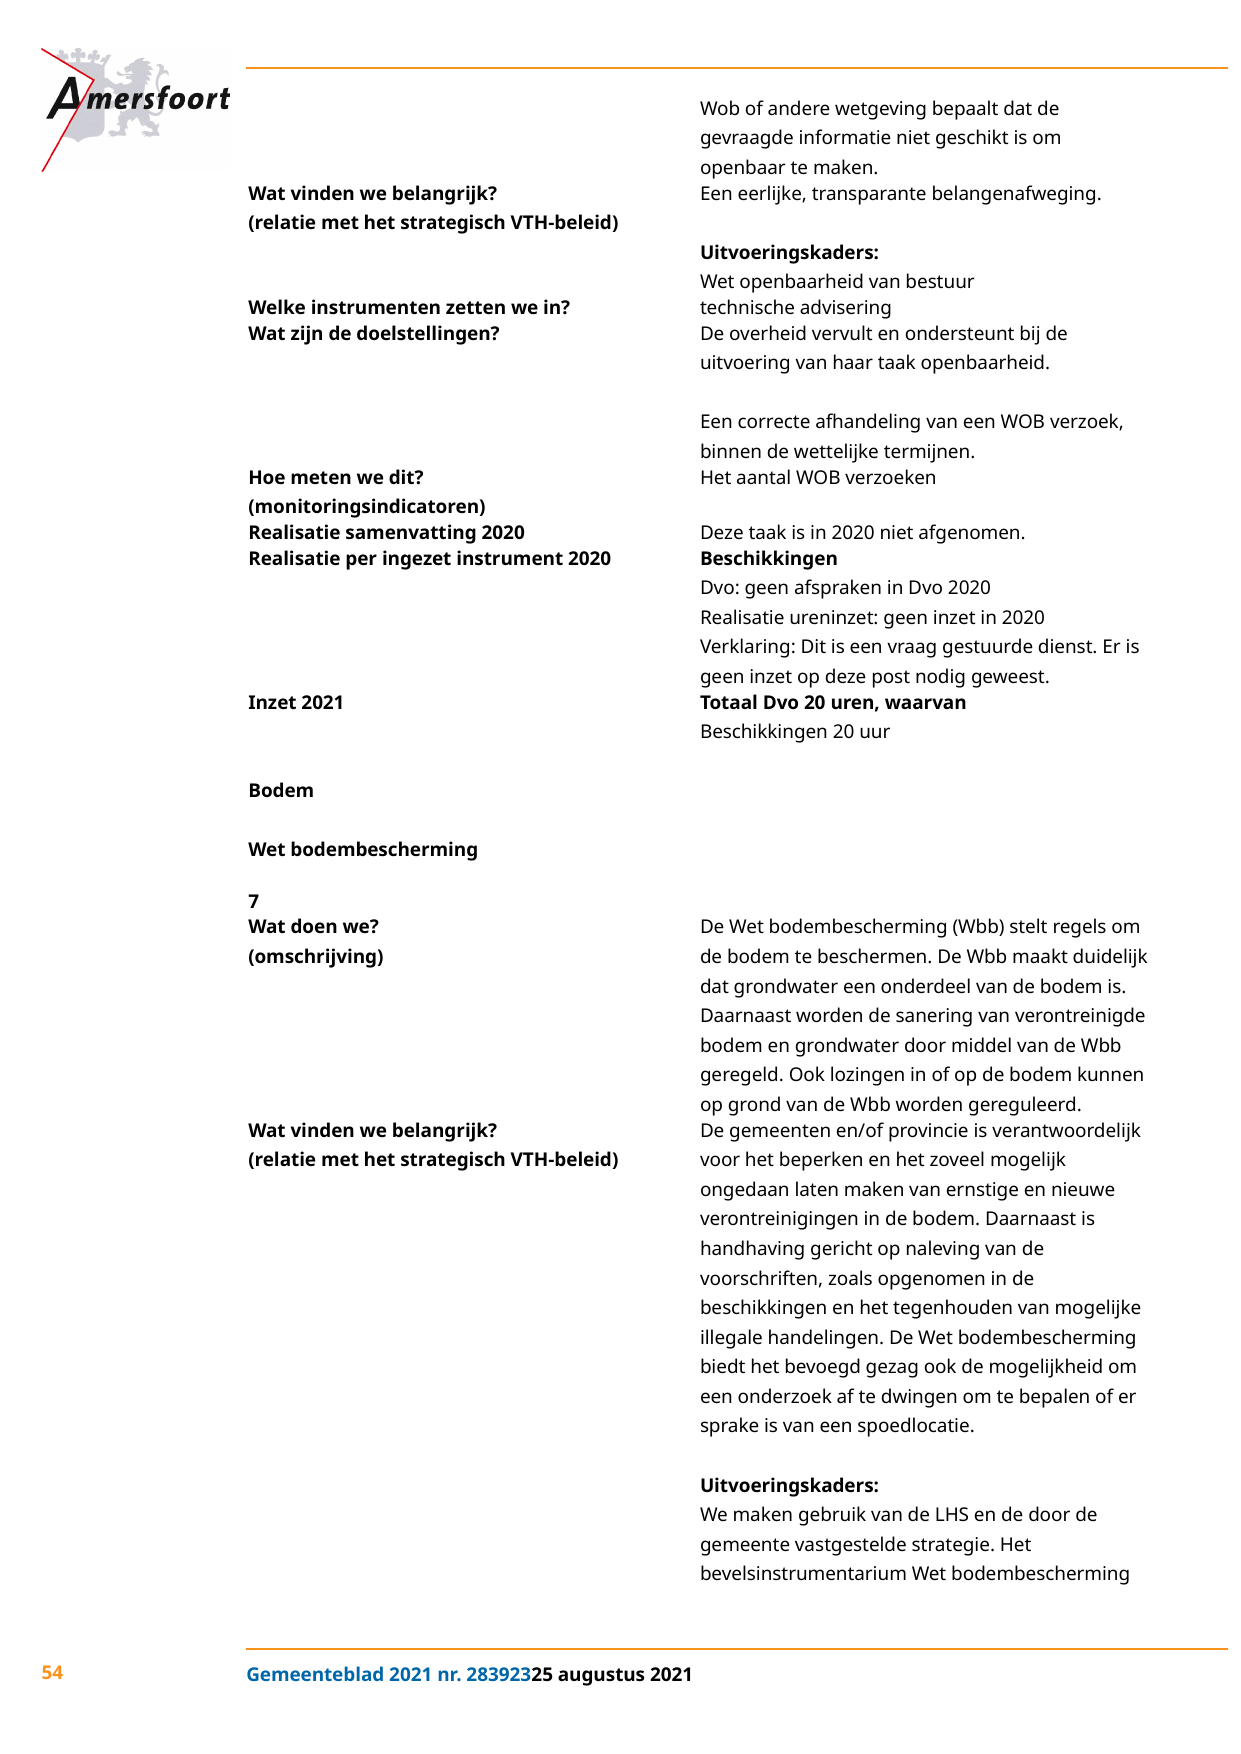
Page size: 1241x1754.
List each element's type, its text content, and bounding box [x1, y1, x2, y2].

table_cell Het aantal WOB verzoeken [700, 464, 1152, 519]
table_cell Realisatie samenvatting 2020 [248, 519, 700, 545]
table_cell Wat vinden we belangrijk? (relatie met het strategisch VTH-beleid) [248, 180, 700, 294]
table_cell [248, 862, 1152, 888]
table_cell Wat vinden we belangrijk? (relatie met het strategisch VTH-beleid) [248, 1117, 700, 1586]
table_cell Wat doen we? (omschrijving) [248, 914, 700, 1117]
table_cell [700, 888, 1152, 914]
table_cell Hoe meten we dit? (monitoringsindicatoren) [248, 464, 700, 519]
table_cell Deze taak is in 2020 niet afgenomen. [700, 519, 1152, 545]
table_cell technische advisering [700, 294, 1152, 320]
table_cell De gemeenten en/of provincie is verantwoordelijk voor het beperken en het zoveel mogelijk ongedaan laten maken van ernstige en nieuwe verontreinigingen in de bodem. Daarnaast is handhaving gericht op naleving van de voorschriften, zoals opgenomen in de beschikkingen en het tegenhouden van mogelijke illegale handelingen. De Wet bodembescherming biedt het bevoegd gezag ook de mogelijkheid om een onderzoek af te dwingen om te bepalen of er sprake is van een spoedlocatie. Uitvoeringskaders: We maken gebruik van de LHS en de door de gemeente vastgestelde strategie. Het bevelsinstrumentarium Wet bodembescherming [700, 1117, 1152, 1586]
table_cell Een eerlijke, transparante belangenafweging. Uitvoeringskaders: Wet openbaarheid van bestuur [700, 180, 1152, 294]
table_cell Realisatie per ingezet instrument 2020 [248, 545, 700, 689]
table_cell Totaal Dvo 20 uren, waarvan Beschikkingen 20 uur [700, 689, 1152, 744]
text Bodem [248, 777, 1152, 803]
table_cell Welke instrumenten zetten we in? [248, 294, 700, 320]
table_cell 7 [248, 888, 700, 914]
table_cell Wat zijn de doelstellingen? [248, 320, 700, 464]
table_cell Wob of andere wetgeving bepaalt dat de gevraagde informatie niet geschikt is om openbaar te maken. [700, 95, 1152, 180]
table_cell De Wet bodembescherming (Wbb) stelt regels om de bodem te beschermen. De Wbb maakt duidelijk dat grondwater een onderdeel van de bodem is. Daarnaast worden de sanering van verontreinigde bodem en grondwater door middel van de Wbb geregeld. Ook lozingen in of op de bodem kunnen op grond van de Wbb worden gereguleerd. [700, 914, 1152, 1117]
table_cell Beschikkingen Dvo: geen afspraken in Dvo 2020 Realisatie ureninzet: geen inzet in 2020 Verklaring: Dit is een vraag gestuurde dienst. Er is geen inzet op deze post nodig geweest. [700, 545, 1152, 689]
table_header Wet bodembescherming [248, 836, 1152, 862]
picture [41, 47, 231, 172]
table_cell [248, 95, 700, 180]
table_cell Inzet 2021 [248, 689, 700, 744]
table_cell De overheid vervult en ondersteunt bij de uitvoering van haar taak openbaarheid. Een correcte afhandeling van een WOB verzoek, binnen de wettelijke termijnen. [700, 320, 1152, 464]
